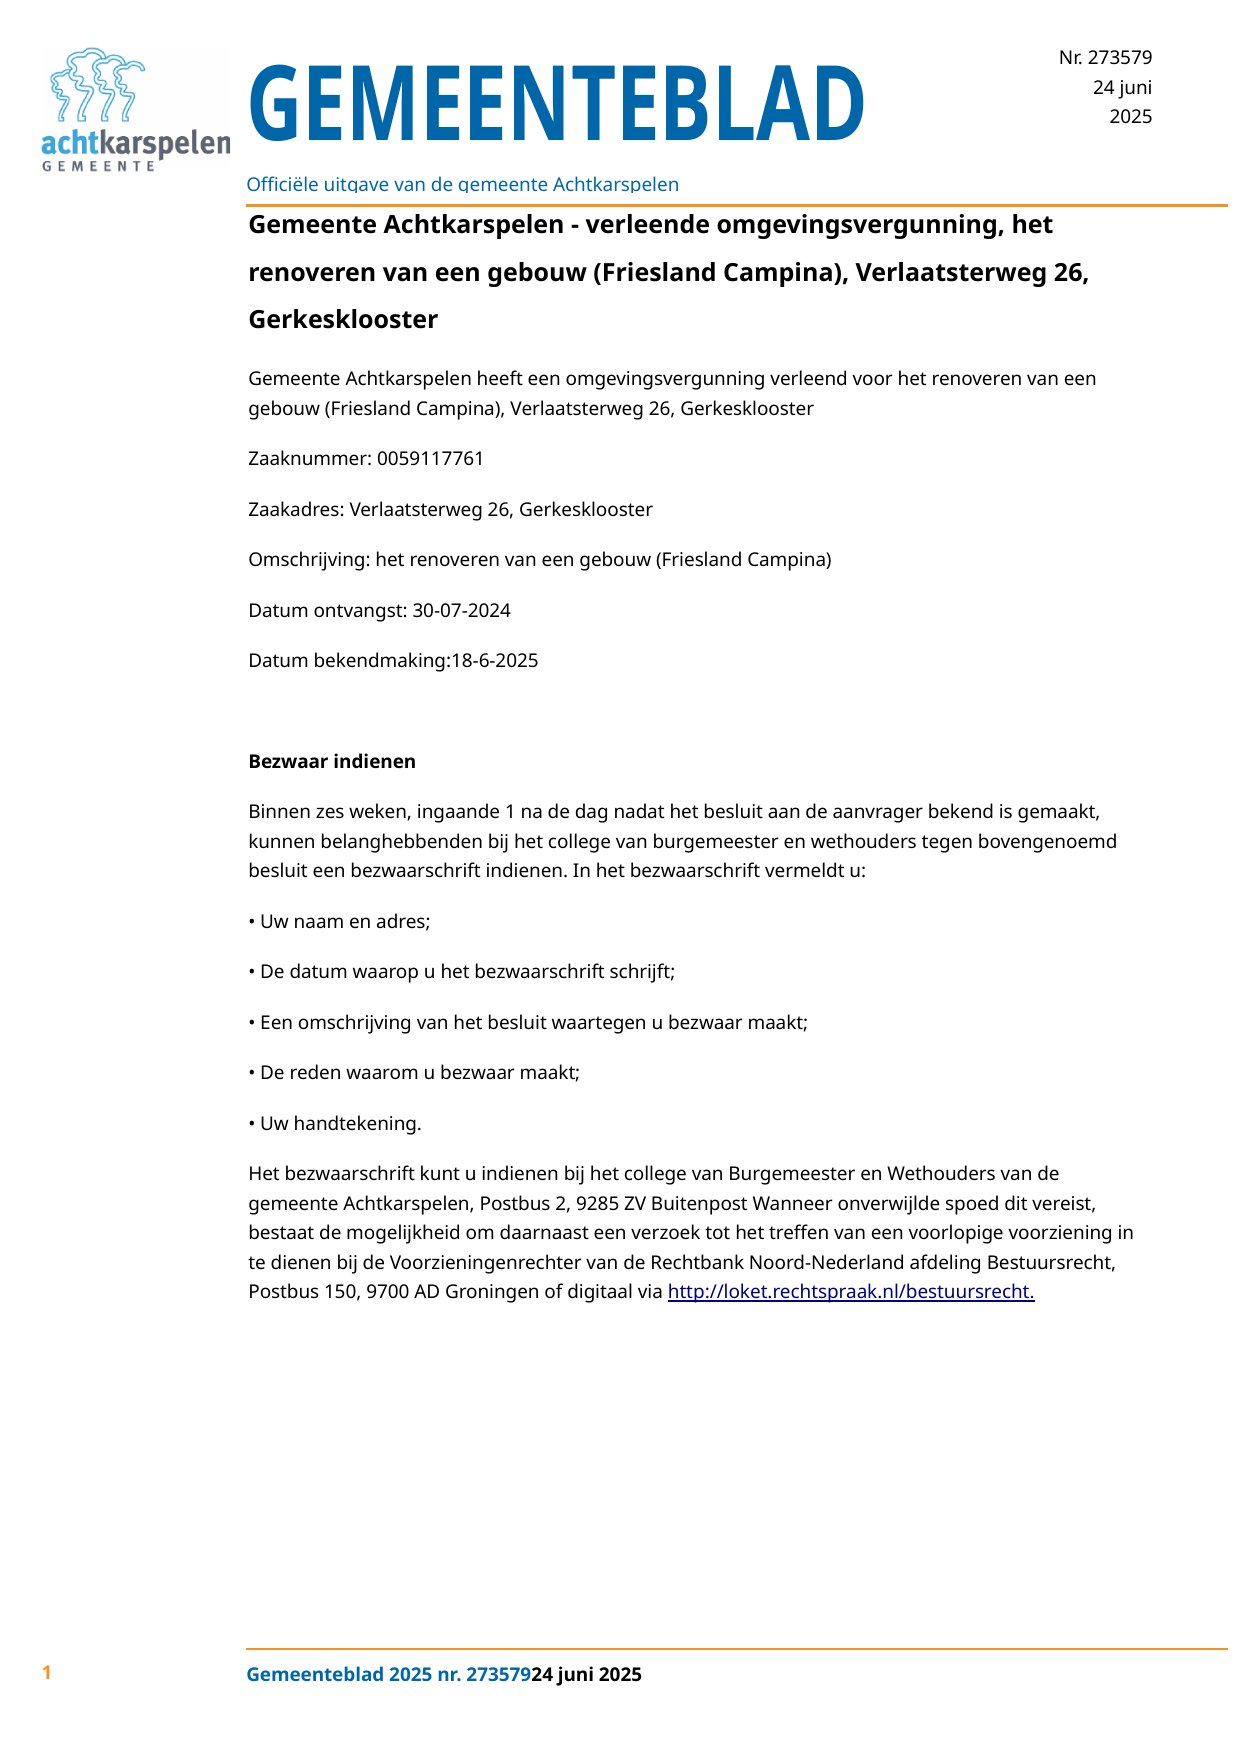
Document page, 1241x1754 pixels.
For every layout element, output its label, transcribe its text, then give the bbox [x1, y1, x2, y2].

text Datum bekendmaking:18-6-2025 [248, 647, 1152, 673]
text Gemeente Achtkarspelen heeft een omgevingsvergunning verleend voor het renoveren van een gebouw (Friesland Campina), Verlaatsterweg 26, Gerkesklooster [248, 366, 1152, 421]
text • Uw handtekening. [248, 1110, 1152, 1135]
text Bezwaar indienen [248, 748, 1152, 774]
text • Een omschrijving van het besluit waartegen u bezwaar maakt; [248, 1009, 1152, 1034]
text Datum ontvangst: 30-07-2024 [248, 597, 1152, 622]
text Zaaknummer: 0059117761 [248, 446, 1152, 471]
text Het bezwaarschrift kunt u indienen bij het college van Burgemeester en Wethouders van de gemeente Achtkarspelen, Postbus 2, 9285 ZV Buitenpost Wanneer onverwijlde spoed dit vereist, bestaat de mogelijkheid om daarnaast een verzoek tot het treffen van een voorlopige voorziening in te dienen bij de Voorzieningenrechter van de Rechtbank Noord-Nederland afdeling Bestuursrecht, Postbus 150, 9700 AD Groningen of digitaal via http://loket.rechtspraak.nl/bestuursrecht. [248, 1160, 1152, 1304]
picture [41, 47, 231, 172]
text • Uw naam en adres; [248, 908, 1152, 934]
text Omschrijving: het renoveren van een gebouw (Friesland Campina) [248, 546, 1152, 572]
text Binnen zes weken, ingaande 1 na de dag nadat het besluit aan de aanvrager bekend is gemaakt, kunnen belanghebbenden bij het college van burgemeester en wethouders tegen bovengenoemd besluit een bezwaarschrift indienen. In het bezwaarschrift vermeldt u: [248, 798, 1152, 883]
text Gemeente Achtkarspelen - verleende omgevingsvergunning, het renoveren van een gebouw (Friesland Campina), Verlaatsterweg 26, Gerkesklooster [248, 207, 1152, 336]
text Zaakadres: Verlaatsterweg 26, Gerkesklooster [248, 496, 1152, 522]
text • De datum waarop u het bezwaarschrift schrijft; [248, 958, 1152, 984]
text • De reden waarom u bezwaar maakt; [248, 1059, 1152, 1085]
